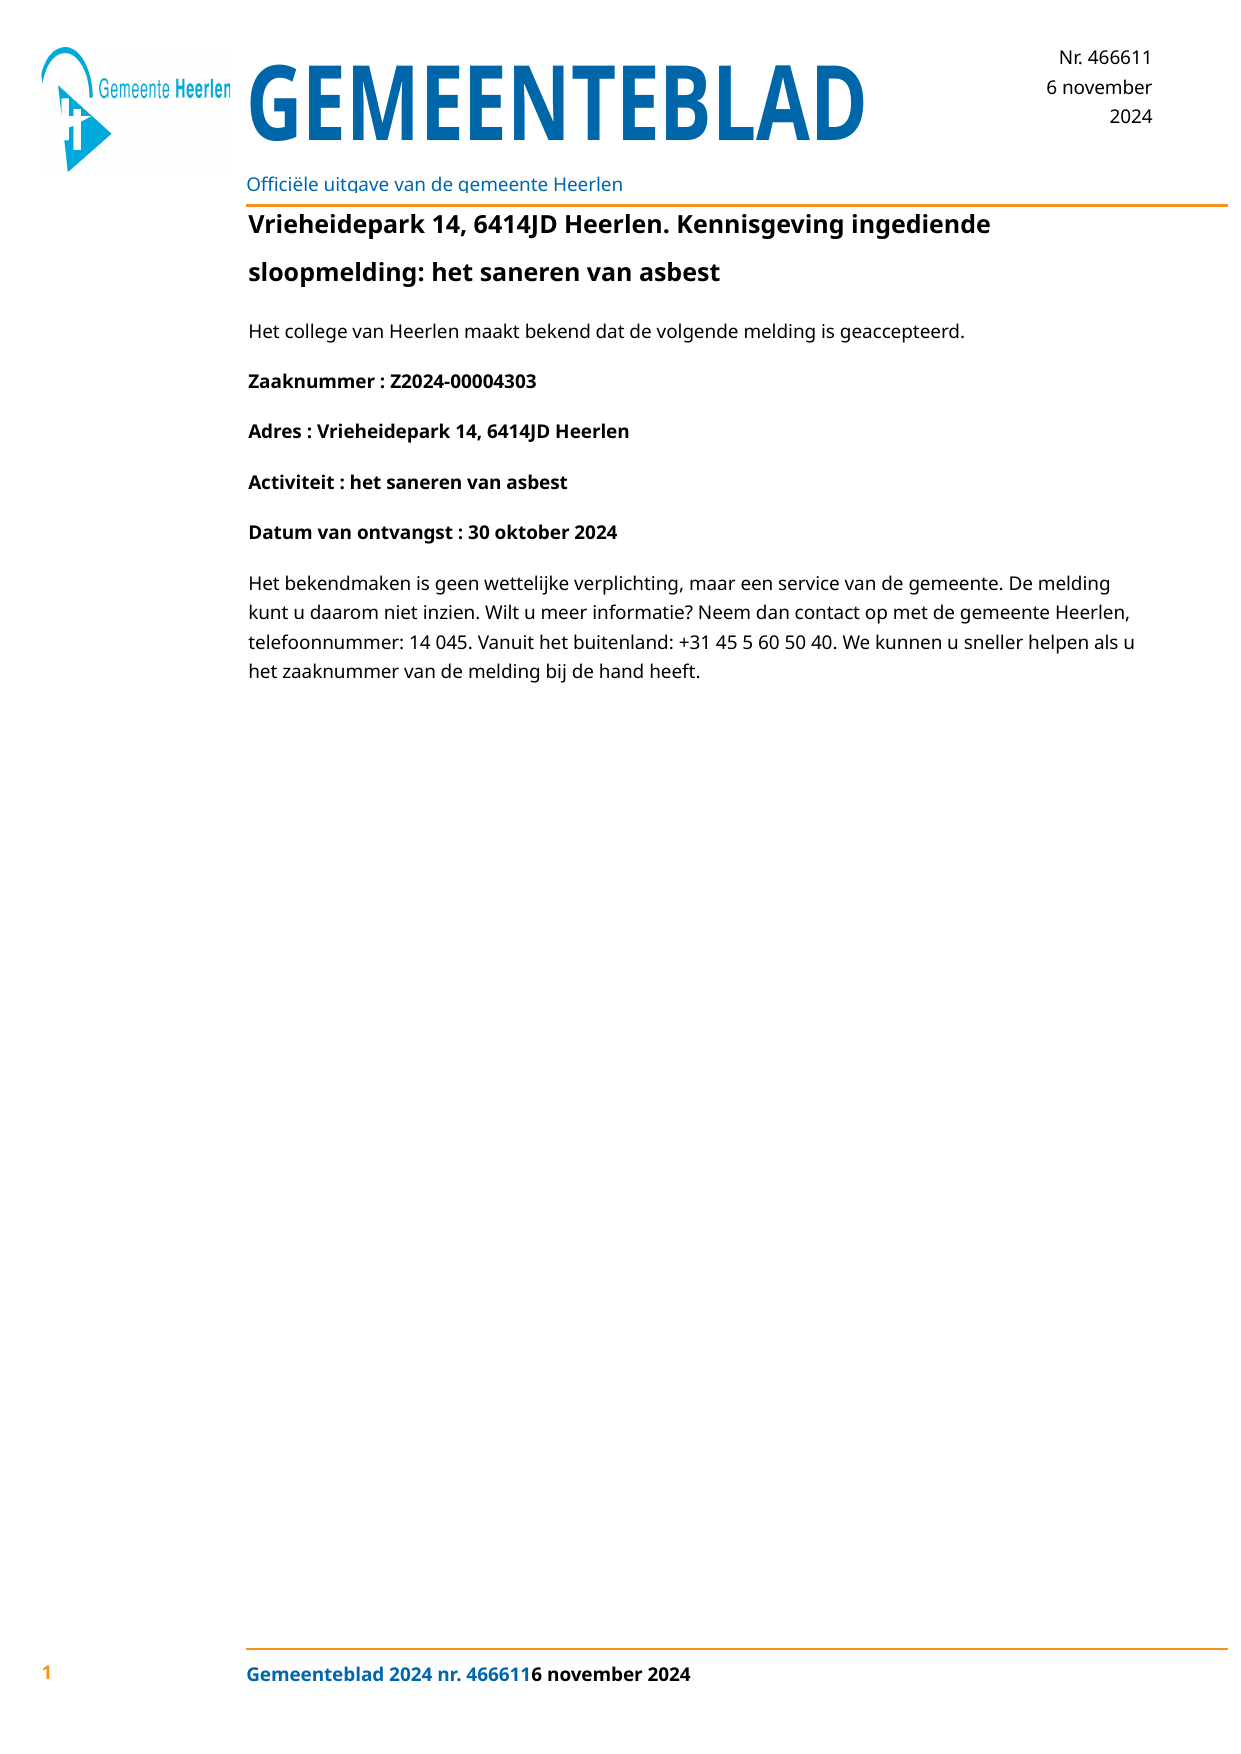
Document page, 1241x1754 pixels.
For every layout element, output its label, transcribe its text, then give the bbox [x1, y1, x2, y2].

picture [41, 47, 59, 70]
text Het college van Heerlen maakt bekend dat de volgende melding is geaccepteerd. [248, 318, 1152, 344]
text Datum van ontvangst : 30 oktober 2024 [248, 519, 1152, 545]
text Activiteit : het saneren van asbest [248, 469, 1152, 495]
text Het bekendmaken is geen wettelijke verplichting, maar een service van de gemeente. De melding kunt u daarom niet inzien. Wilt u meer informatie? Neem dan contact op met de gemeente Heerlen, telefoonnummer: 14 045. Vanuit het buitenland: +31 45 5 60 50 40. We kunnen u sneller helpen als u het zaaknummer van de melding bij de hand heeft. [248, 570, 1152, 684]
text Vrieheidepark 14, 6414JD Heerlen. Kennisgeving ingediende sloopmelding: het saneren van asbest [248, 207, 1152, 288]
picture [41, 47, 231, 172]
text Adres : Vrieheidepark 14, 6414JD Heerlen [248, 419, 1152, 444]
text Zaaknummer : Z2024-00004303 [248, 368, 1152, 394]
